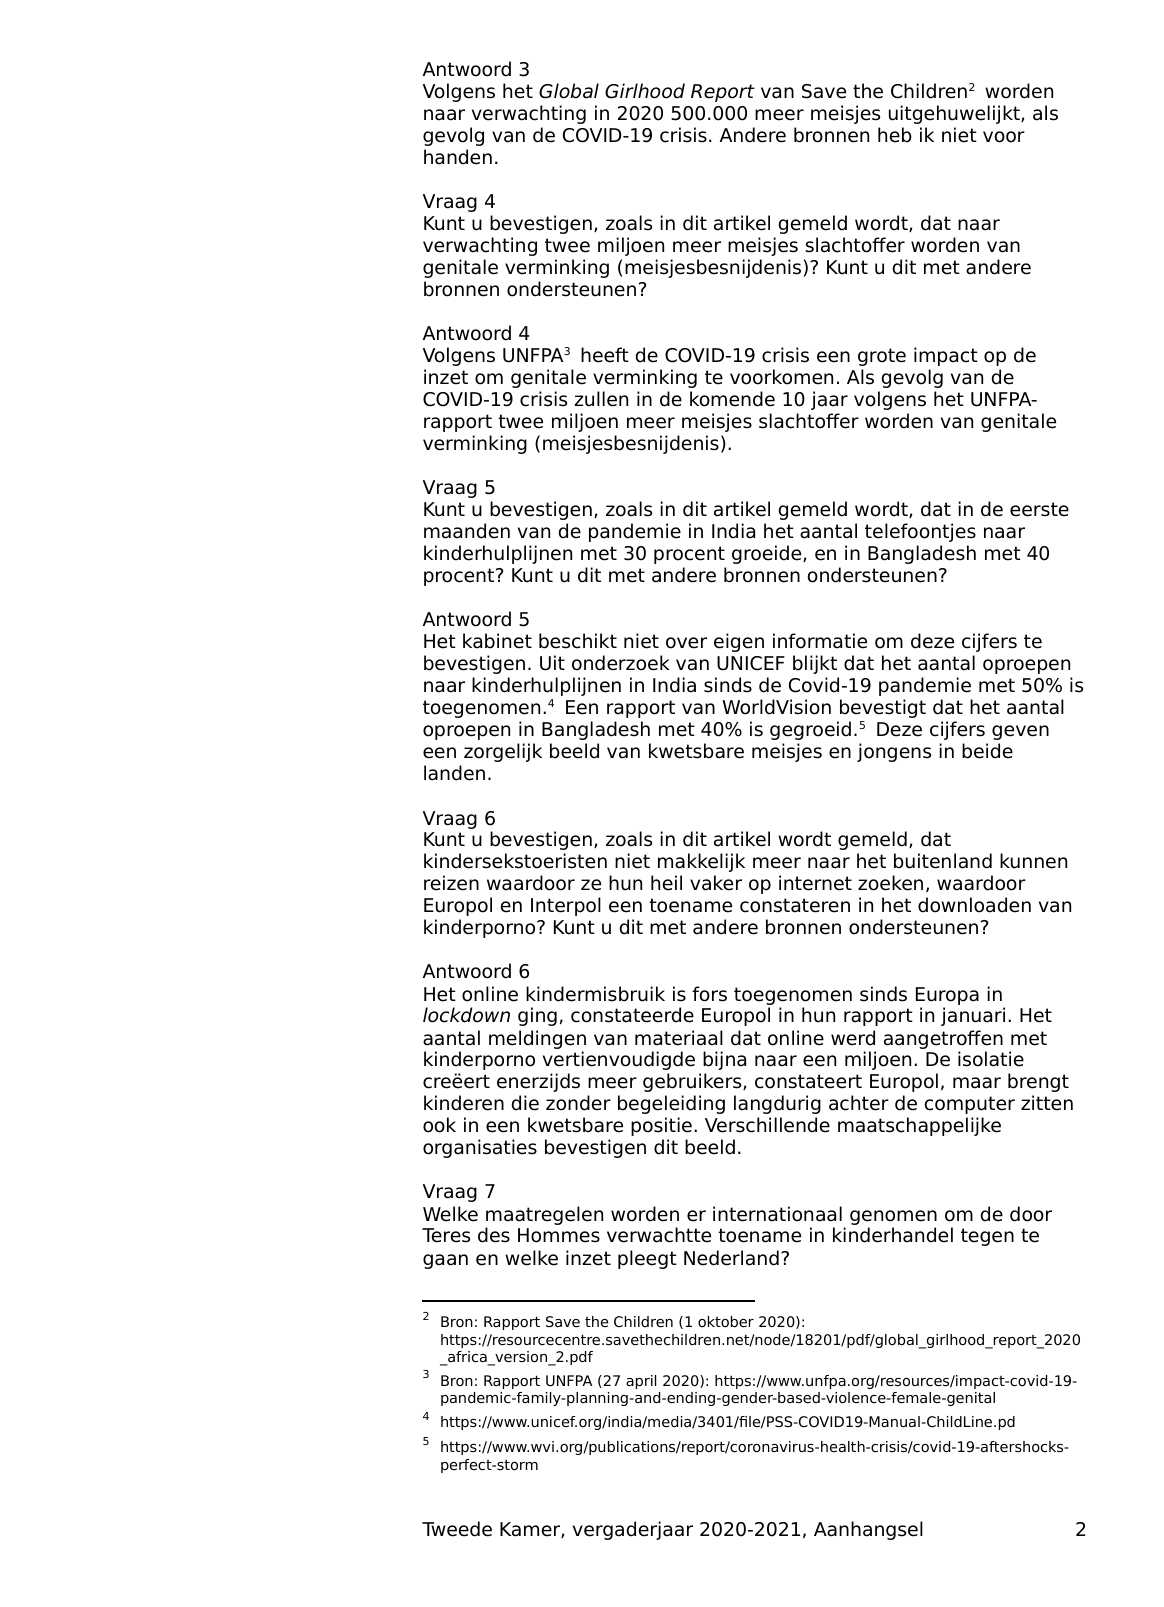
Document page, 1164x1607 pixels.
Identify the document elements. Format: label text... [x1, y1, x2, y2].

text Antwoord 5 [422, 609, 1087, 631]
text Vraag 7 [422, 1181, 1087, 1203]
text Het online kindermisbruik is fors toegenomen sinds Europa in lockdown ging, constateerde Europol in hun rapport in januari. Het aantal meldingen van materiaal dat online werd aangetroffen met kinderporno vertienvoudigde bijna naar een miljoen. De isolatie creëert enerzijds meer gebruikers, constateert Europol, maar brengt kinderen die zonder begeleiding langdurig achter de computer zitten ook in een kwetsbare positie. Verschillende maatschappelijke organisaties bevestigen dit beeld. [422, 983, 1087, 1159]
text Welke maatregelen worden er internationaal genomen om de door Teres des Hommes verwachtte toename in kinderhandel tegen te gaan en welke inzet pleegt Nederland? [422, 1203, 1087, 1269]
text Het kabinet beschikt niet over eigen informatie om deze cijfers te bevestigen. Uit onderzoek van UNICEF blijkt dat het aantal oproepen naar kinderhulplijnen in India sinds de Covid-19 pandemie met 50% is toegenomen. Een rapport van WorldVision bevestigt dat het aantal oproepen in Bangladesh met 40% is gegroeid. Deze cijfers geven een zorgelijk beeld van kwetsbare meisjes en jongens in beide landen. [422, 631, 1087, 785]
text Antwoord 4 [422, 323, 1087, 345]
text Vraag 6 [422, 807, 1087, 829]
text Volgens het Global Girlhood Report van Save the Children worden naar verwachting in 2020 500.000 meer meisjes uitgehuwelijkt, als gevolg van de COVID-19 crisis. Andere bronnen heb ik niet voor handen. [422, 81, 1087, 169]
text Kunt u bevestigen, zoals in dit artikel wordt gemeld, dat kindersekstoeristen niet makkelijk meer naar het buitenland kunnen reizen waardoor ze hun heil vaker op internet zoeken, waardoor Europol en Interpol een toename constateren in het downloaden van kinderporno? Kunt u dit met andere bronnen ondersteunen? [422, 829, 1087, 939]
text Bron: Rapport Save the Children (1 oktober 2020): https://resourcecentre.savethechildren.net/node/18201/pdf/global_girlhood_report_2020_africa_version_2.pdf [422, 1310, 1087, 1366]
text Kunt u bevestigen, zoals in dit artikel gemeld wordt, dat naar verwachting twee miljoen meer meisjes slachtoffer worden van genitale verminking (meisjesbesnijdenis)? Kunt u dit met andere bronnen ondersteunen? [422, 213, 1087, 301]
text Antwoord 3 [422, 59, 1087, 81]
text Antwoord 6 [422, 961, 1087, 983]
text Vraag 5 [422, 477, 1087, 499]
text Vraag 4 [422, 191, 1087, 213]
text https://www.unicef.org/india/media/3401/file/PSS-COVID19-Manual-ChildLine.pd [422, 1410, 1087, 1432]
text https://www.wvi.org/publications/report/coronavirus-health-crisis/covid-19-aftershocks-perfect-storm [422, 1435, 1087, 1474]
text Bron: Rapport UNFPA (27 april 2020): https://www.unfpa.org/resources/impact-covid-19-pandemic-family-planning-and-ending-gender-based-violence-female-genital [422, 1368, 1087, 1407]
text Volgens UNFPA heeft de COVID-19 crisis een grote impact op de inzet om genitale verminking te voorkomen. Als gevolg van de COVID-19 crisis zullen in de komende 10 jaar volgens het UNFPA-rapport twee miljoen meer meisjes slachtoffer worden van genitale verminking (meisjesbesnijdenis). [422, 345, 1087, 455]
text Kunt u bevestigen, zoals in dit artikel gemeld wordt, dat in de eerste maanden van de pandemie in India het aantal telefoontjes naar kinderhulplijnen met 30 procent groeide, en in Bangladesh met 40 procent? Kunt u dit met andere bronnen ondersteunen? [422, 499, 1087, 587]
